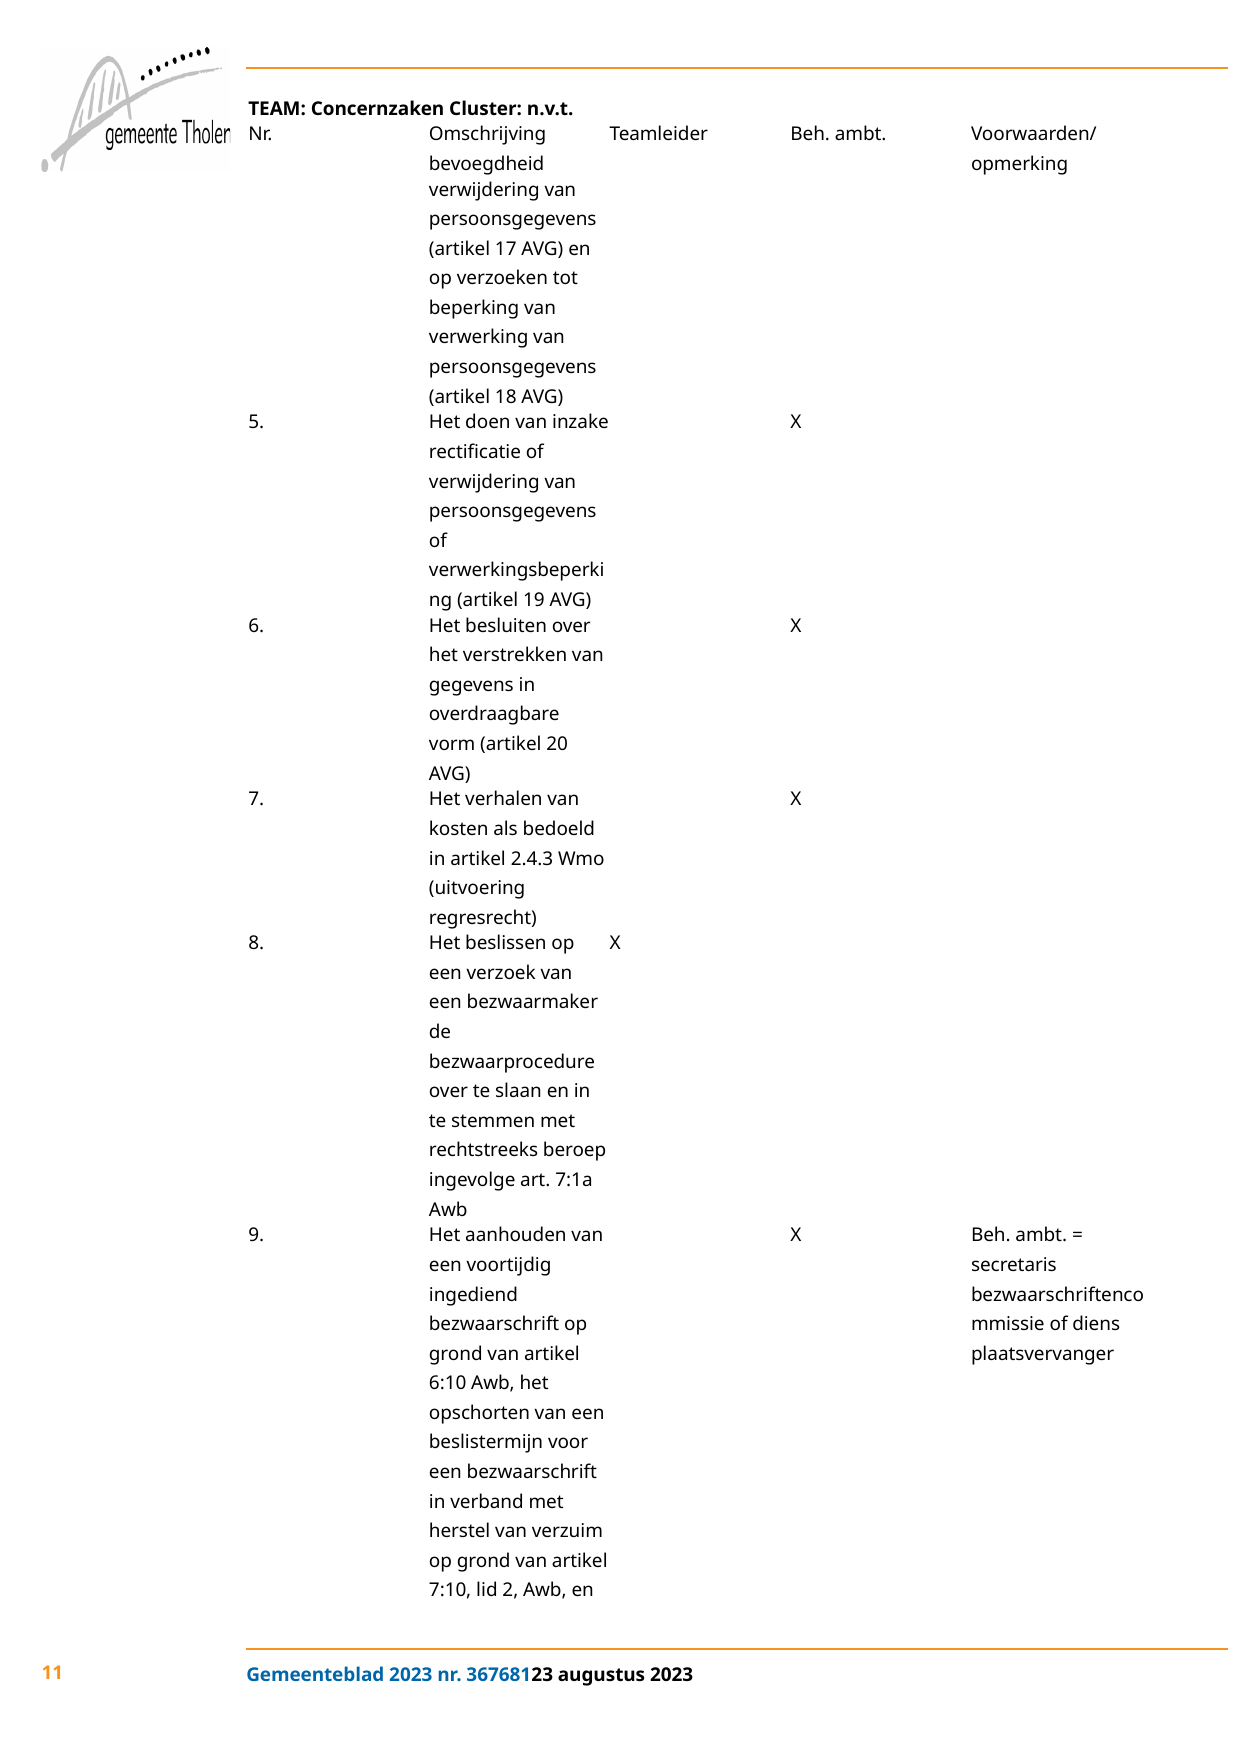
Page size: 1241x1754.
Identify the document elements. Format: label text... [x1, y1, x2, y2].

table_cell [790, 930, 971, 1222]
table_cell [609, 176, 790, 409]
table_cell [609, 786, 790, 929]
table_cell [790, 176, 971, 409]
table_cell Teamleider [609, 121, 790, 176]
table_cell [248, 930, 429, 1222]
table_cell [609, 1222, 790, 1602]
table_cell Het aanhouden van een voortijdig ingediend bezwaarschrift op grond van artikel 6:10 Awb, het opschorten van een beslistermijn voor een bezwaarschrift in verband met herstel van verzuim op grond van artikel 7:10, lid 2, Awb, en [429, 1222, 609, 1602]
table_cell Nr. [248, 121, 429, 176]
table_cell Voorwaarden/opmerking [971, 121, 1152, 176]
table_cell [609, 612, 790, 786]
table_cell [971, 409, 1152, 612]
table_cell [248, 612, 429, 786]
table_cell [248, 176, 429, 409]
table_cell Het doen van inzake rectificatie of verwijdering van persoonsgegevens of verwerkingsbeperking (artikel 19 AVG) [429, 409, 609, 612]
table_cell [971, 786, 1152, 929]
table_cell [248, 1222, 429, 1602]
table_cell X [609, 930, 790, 1222]
table_cell X [790, 1222, 971, 1602]
table_cell [248, 786, 429, 929]
table_cell Het verhalen van kosten als bedoeld in artikel 2.4.3 Wmo (uitvoering regresrecht) [429, 786, 609, 929]
table_cell [971, 176, 1152, 409]
table_cell Het beslissen op een verzoek van een bezwaarmaker de bezwaarprocedure over te slaan en in te stemmen met rechtstreeks beroep ingevolge art. 7:1a Awb [429, 930, 609, 1222]
picture [41, 47, 231, 172]
table_cell [971, 612, 1152, 786]
table_cell Omschrijving bevoegdheid [429, 121, 609, 176]
table_cell [609, 409, 790, 612]
table_cell Beh. ambt. = secretaris bezwaarschriftencommissie of diens plaatsvervanger [971, 1222, 1152, 1602]
table_cell [971, 930, 1152, 1222]
table_cell X [790, 612, 971, 786]
table_cell X [790, 786, 971, 929]
table_cell X [790, 409, 971, 612]
table_cell Beh. ambt. [790, 121, 971, 176]
table_header TEAM: Concernzaken Cluster: n.v.t. [248, 95, 1152, 121]
table_cell verwijdering van persoonsgegevens (artikel 17 AVG) en op verzoeken tot beperking van verwerking van persoonsgegevens (artikel 18 AVG) [429, 176, 609, 409]
table_cell Het besluiten over het verstrekken van gegevens in overdraagbare vorm (artikel 20 AVG) [429, 612, 609, 786]
table_cell [248, 409, 429, 612]
